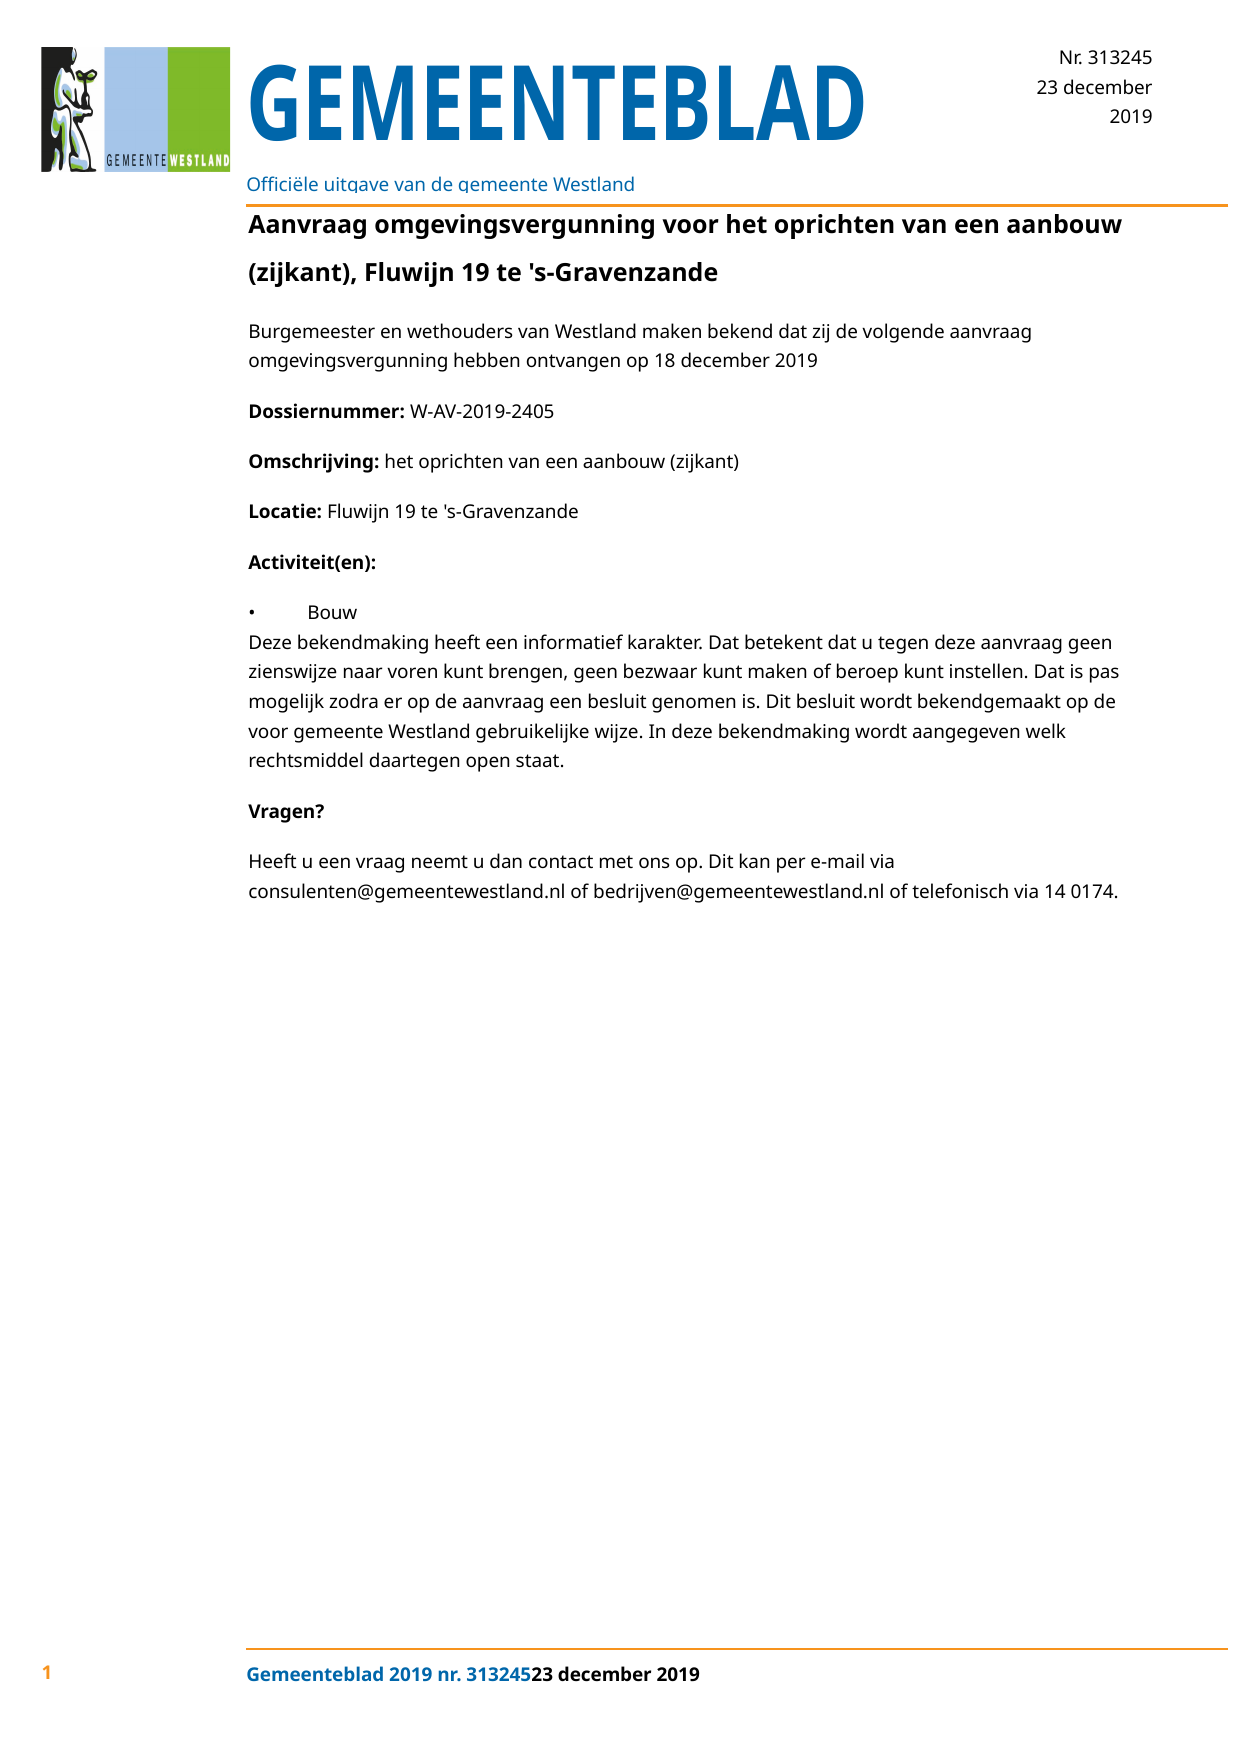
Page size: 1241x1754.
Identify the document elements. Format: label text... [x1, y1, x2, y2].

list Bouw [248, 599, 1152, 625]
text Deze bekendmaking heeft een informatief karakter. Dat betekent dat u tegen deze aanvraag geen zienswijze naar voren kunt brengen, geen bezwaar kunt maken of beroep kunt instellen. Dat is pas mogelijk zodra er op de aanvraag een besluit genomen is. Dit besluit wordt bekendgemaakt op de voor gemeente Westland gebruikelijke wijze. In deze bekendmaking wordt aangegeven welk rechtsmiddel daartegen open staat. [248, 629, 1152, 773]
picture [41, 47, 231, 172]
text Activiteit(en): [248, 549, 1152, 575]
text Burgemeester en wethouders van Westland maken bekend dat zij de volgende aanvraag omgevingsvergunning hebben ontvangen op 18 december 2019 [248, 318, 1152, 373]
text Locatie: Fluwijn 19 te 's-Gravenzande [248, 499, 1152, 524]
text Heeft u een vraag neemt u dan contact met ons op. Dit kan per e-mail via consulenten@gemeentewestland.nl of bedrijven@gemeentewestland.nl of telefonisch via 14 0174. [248, 848, 1152, 904]
text Aanvraag omgevingsvergunning voor het oprichten van een aanbouw (zijkant), Fluwijn 19 te 's-Gravenzande [248, 207, 1152, 288]
text Vragen? [248, 798, 1152, 824]
text Dossiernummer: W-AV-2019-2405 [248, 398, 1152, 424]
text Omschrijving: het oprichten van een aanbouw (zijkant) [248, 448, 1152, 474]
